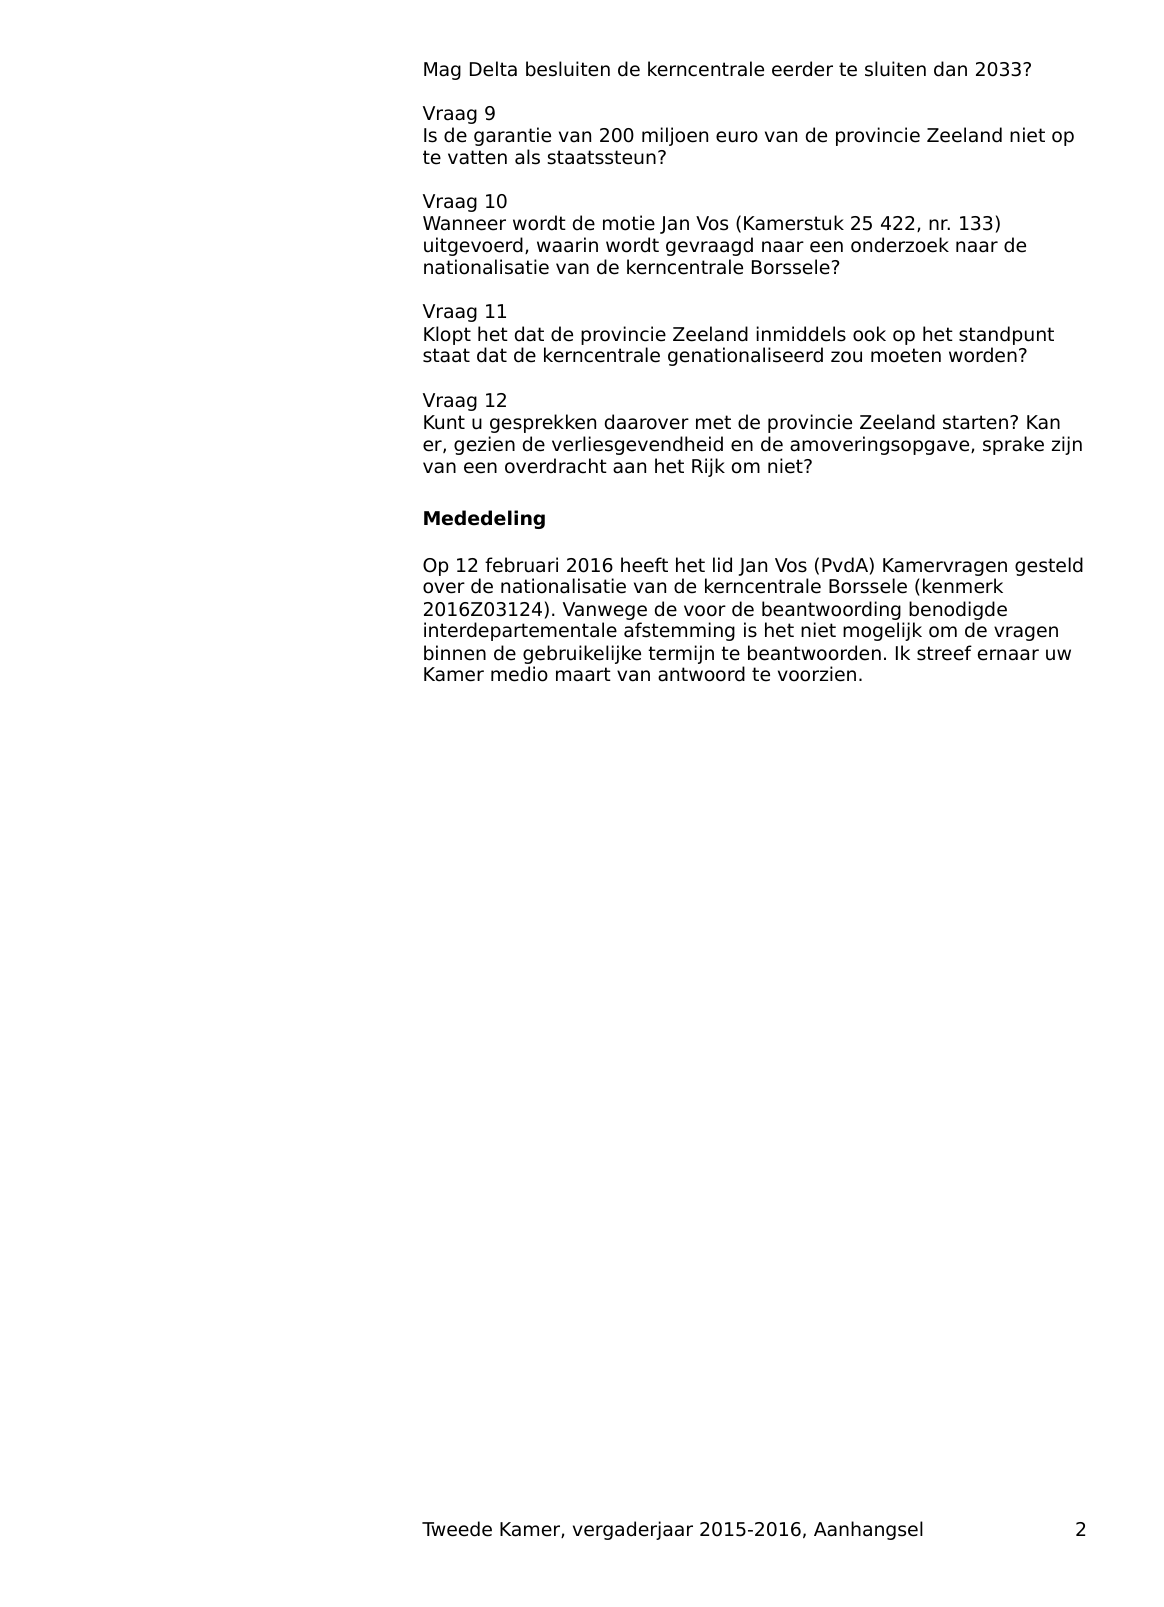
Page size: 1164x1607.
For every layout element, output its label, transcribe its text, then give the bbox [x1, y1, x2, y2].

subtitle Mededeling [422, 507, 1087, 529]
text Wanneer wordt de motie Jan Vos (Kamerstuk 25 422, nr. 133) uitgevoerd, waarin wordt gevraagd naar een onderzoek naar de nationalisatie van de kerncentrale Borssele? [422, 213, 1087, 279]
text Klopt het dat de provincie Zeeland inmiddels ook op het standpunt staat dat de kerncentrale genationaliseerd zou moeten worden? [422, 323, 1087, 367]
text Is de garantie van 200 miljoen euro van de provincie Zeeland niet op te vatten als staatssteun? [422, 125, 1087, 169]
text Kunt u gesprekken daarover met de provincie Zeeland starten? Kan er, gezien de verliesgevendheid en de amoveringsopgave, sprake zijn van een overdracht aan het Rijk om niet? [422, 412, 1087, 477]
text Vraag 10 [422, 191, 1087, 213]
text Mag Delta besluiten de kerncentrale eerder te sluiten dan 2033? [422, 59, 1087, 81]
text Op 12 februari 2016 heeft het lid Jan Vos (PvdA) Kamervragen gesteld over de nationalisatie van de kerncentrale Borssele (kenmerk 2016Z03124). Vanwege de voor de beantwoording benodigde interdepartementale afstemming is het niet mogelijk om de vragen binnen de gebruikelijke termijn te beantwoorden. Ik streef ernaar uw Kamer medio maart van antwoord te voorzien. [422, 554, 1087, 686]
text Vraag 9 [422, 103, 1087, 125]
text Vraag 11 [422, 301, 1087, 323]
text Vraag 12 [422, 389, 1087, 412]
